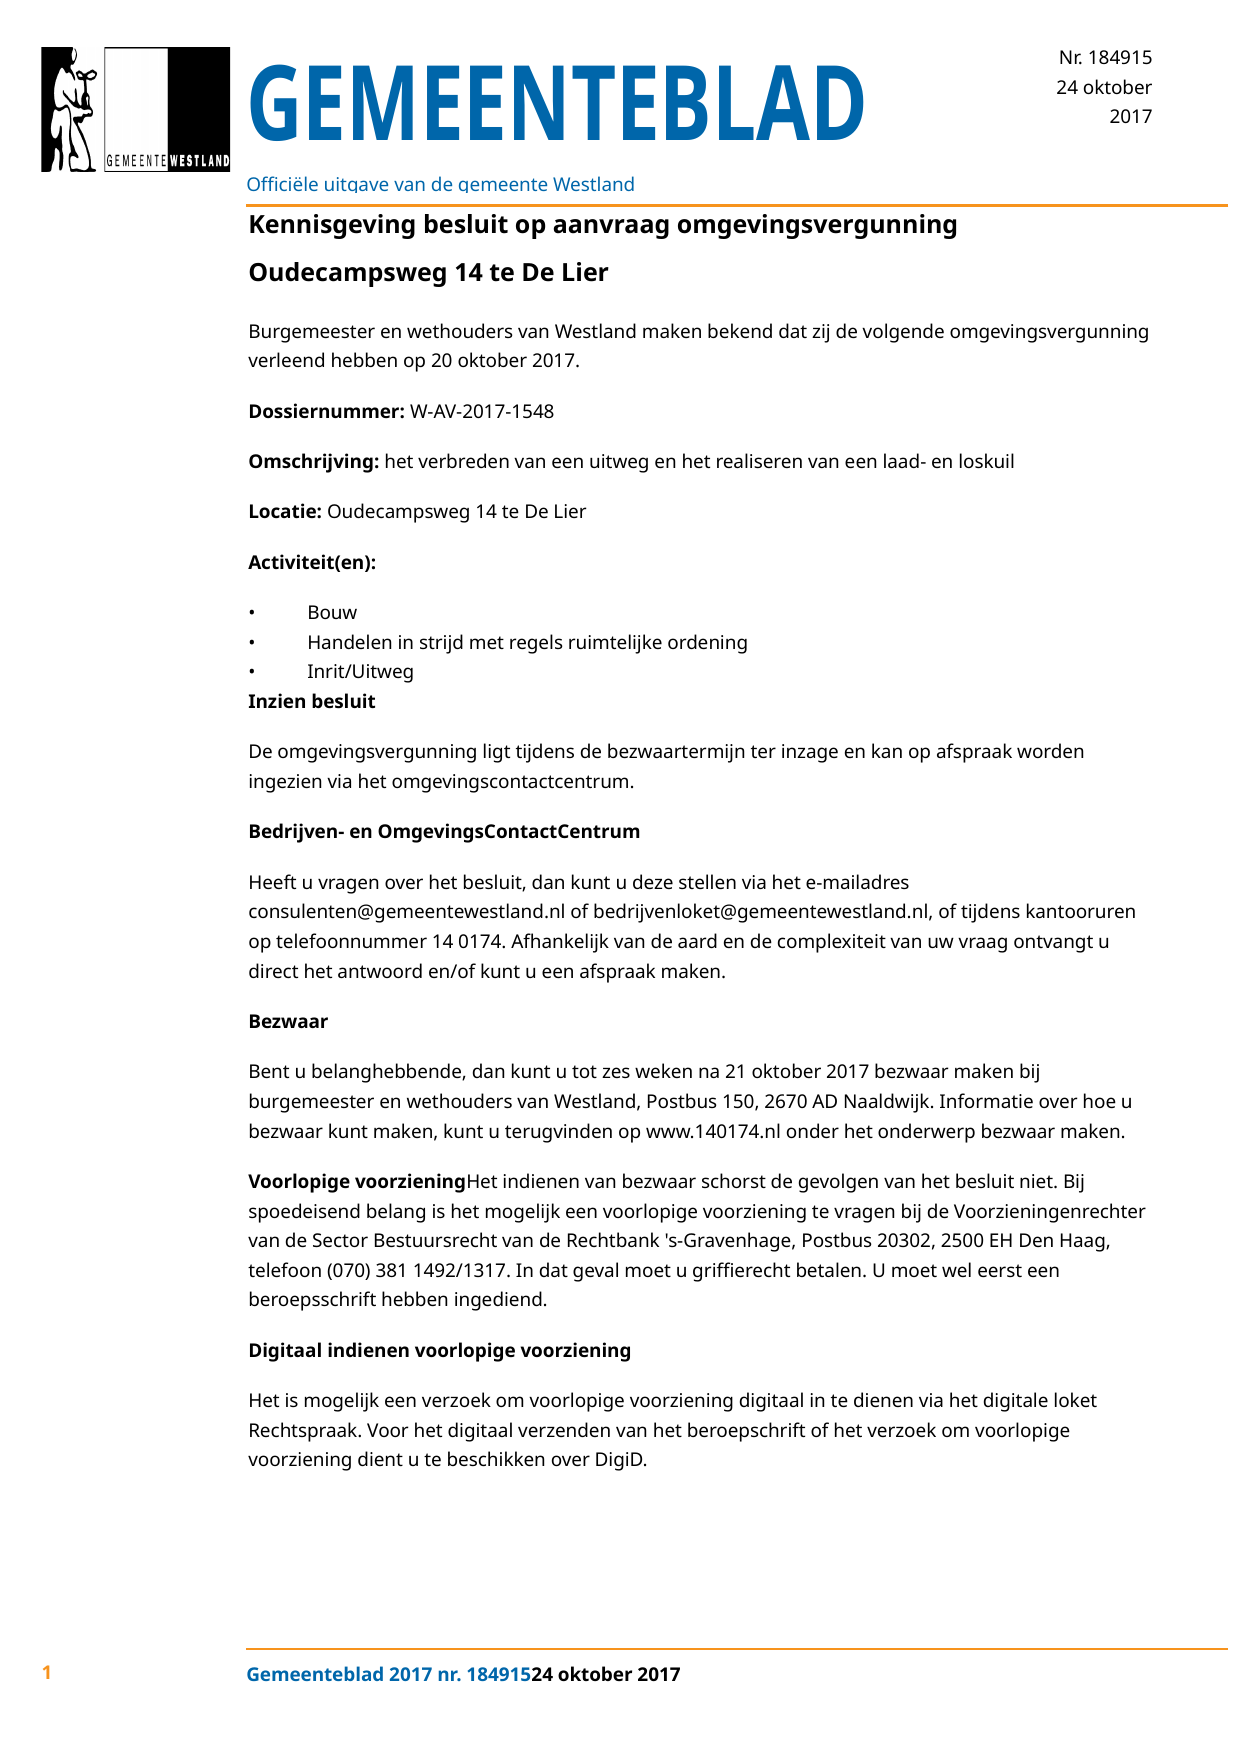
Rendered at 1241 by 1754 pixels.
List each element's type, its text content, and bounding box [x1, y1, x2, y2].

text Bent u belanghebbende, dan kunt u tot zes weken na 21 oktober 2017 bezwaar maken bij burgemeester en wethouders van Westland, Postbus 150, 2670 AD Naaldwijk. Informatie over hoe u bezwaar kunt maken, kunt u terugvinden op www.140174.nl onder het onderwerp bezwaar maken. [248, 1059, 1152, 1144]
picture [41, 47, 231, 172]
list Handelen in strijd met regels ruimtelijke ordening [248, 629, 1152, 655]
text Het is mogelijk een verzoek om voorlopige voorziening digitaal in te dienen via het digitale loket Rechtspraak. Voor het digitaal verzenden van het beroepschrift of het verzoek om voorlopige voorziening dient u te beschikken over DigiD. [248, 1387, 1152, 1472]
text Omschrijving: het verbreden van een uitweg en het realiseren van een laad- en loskuil [248, 448, 1152, 474]
text Voorlopige voorzieningHet indienen van bezwaar schorst de gevolgen van het besluit niet. Bij spoedeisend belang is het mogelijk een voorlopige voorziening te vragen bij de Voorzieningenrechter van de Sector Bestuursrecht van de Rechtbank 's-Gravenhage, Postbus 20302, 2500 EH Den Haag, telefoon (070) 381 1492/1317. In dat geval moet u griffierecht betalen. U moet wel eerst een beroepsschrift hebben ingediend. [248, 1168, 1152, 1312]
text Burgemeester en wethouders van Westland maken bekend dat zij de volgende omgevingsvergunning verleend hebben op 20 oktober 2017. [248, 318, 1152, 373]
list Inrit/Uitweg [248, 659, 1152, 684]
list Bouw [248, 599, 1152, 625]
text Heeft u vragen over het besluit, dan kunt u deze stellen via het e-mailadres consulenten@gemeentewestland.nl of bedrijvenloket@gemeentewestland.nl, of tijdens kantooruren op telefoonnummer 14 0174. Afhankelijk van de aard en de complexiteit van uw vraag ontvangt u direct het antwoord en/of kunt u een afspraak maken. [248, 869, 1152, 984]
text Kennisgeving besluit op aanvraag omgevingsvergunning Oudecampsweg 14 te De Lier [248, 207, 1152, 288]
text Locatie: Oudecampsweg 14 te De Lier [248, 499, 1152, 524]
text Activiteit(en): [248, 549, 1152, 575]
text Inzien besluit [248, 688, 1152, 714]
text Bezwaar [248, 1008, 1152, 1034]
text Bedrijven- en OmgevingsContactCentrum [248, 819, 1152, 844]
text Digitaal indienen voorlopige voorziening [248, 1337, 1152, 1363]
text De omgevingsvergunning ligt tijdens de bezwaartermijn ter inzage en kan op afspraak worden ingezien via het omgevingscontactcentrum. [248, 739, 1152, 794]
text Dossiernummer: W-AV-2017-1548 [248, 398, 1152, 424]
